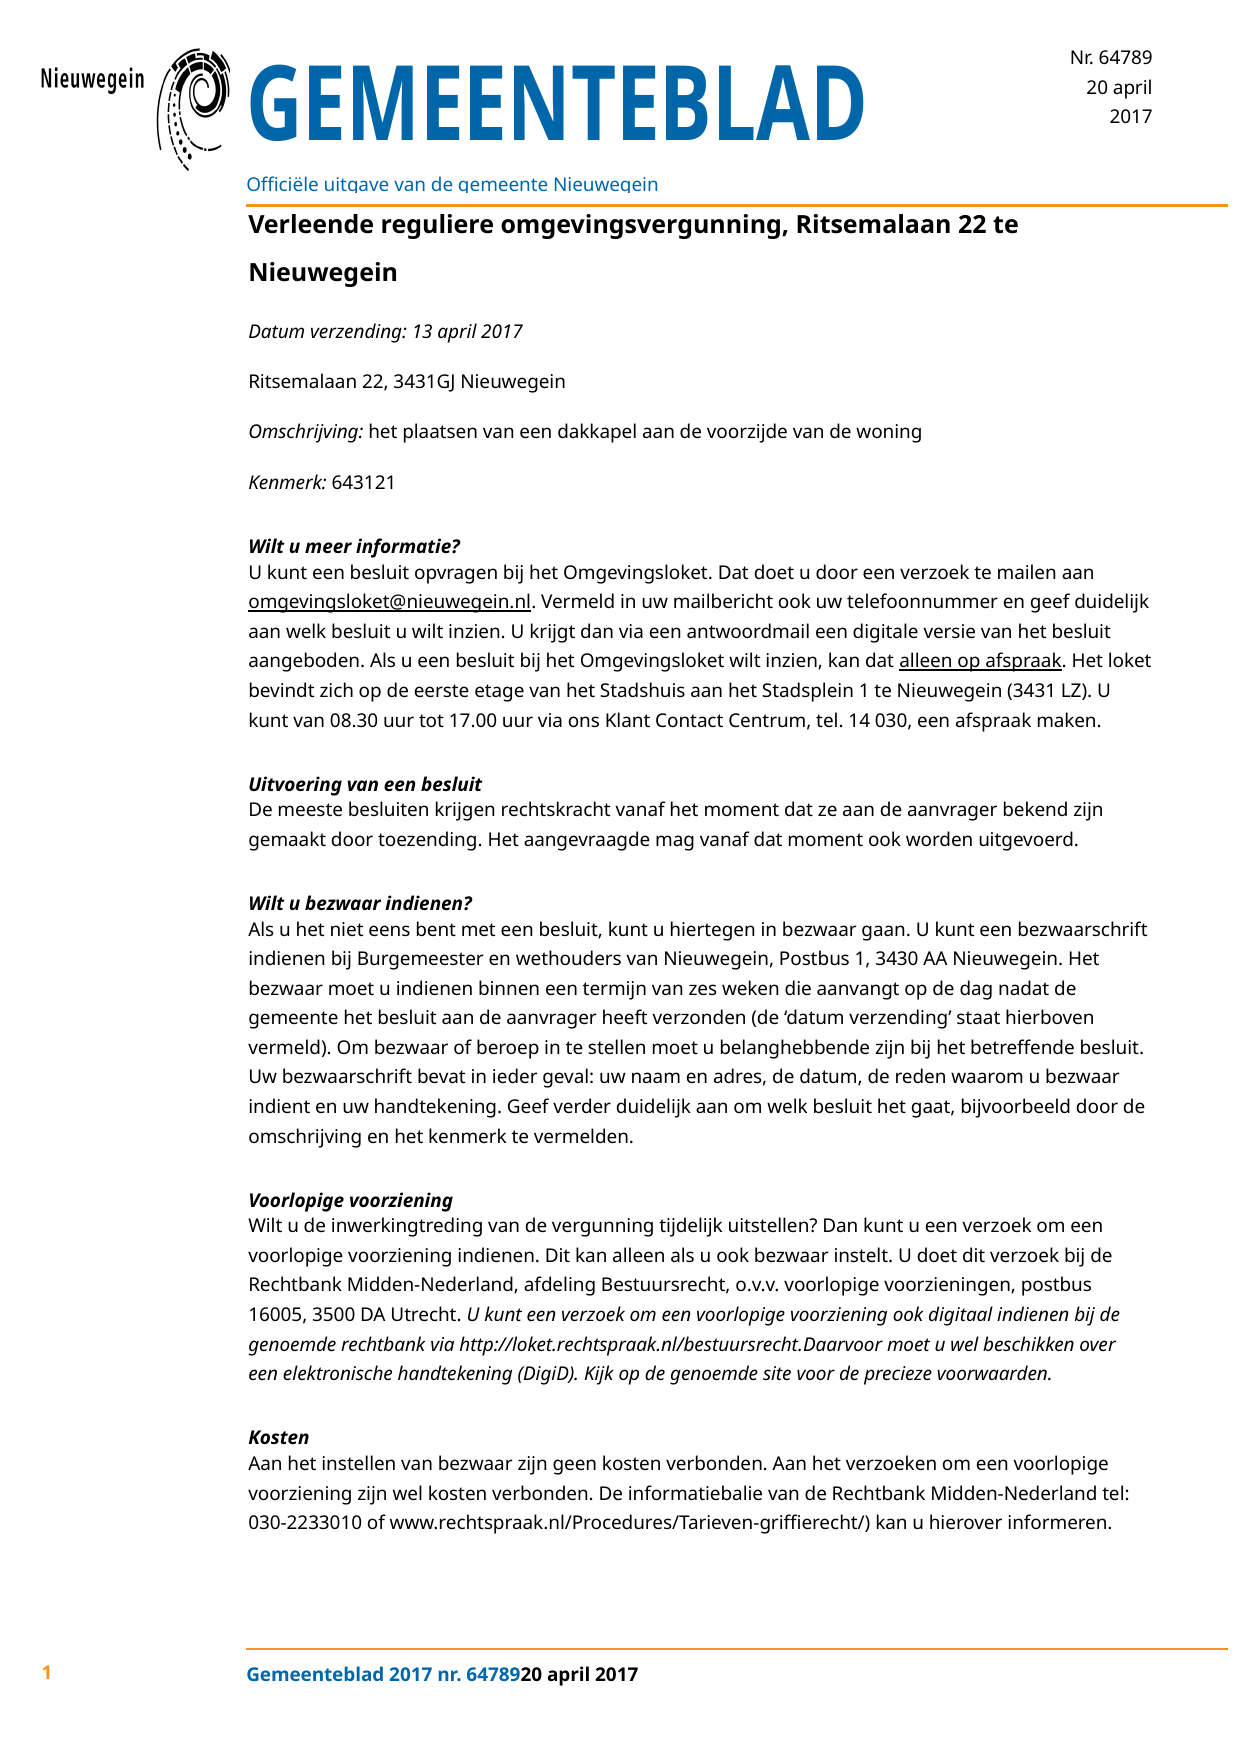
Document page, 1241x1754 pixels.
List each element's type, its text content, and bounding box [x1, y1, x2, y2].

text Aan het instellen van bezwaar zijn geen kosten verbonden. Aan het verzoeken om een voorlopige voorziening zijn wel kosten verbonden. De informatiebalie van de Rechtbank Midden-Nederland tel: 030-2233010 of www.rechtspraak.nl/Procedures/Tarieven-griffierecht/) kan u hierover informeren. [248, 1450, 1152, 1535]
text Wilt u meer informatie? [248, 533, 1152, 559]
text Uitvoering van een besluit [248, 771, 1152, 796]
text U kunt een besluit opvragen bij het Omgevingsloket. Dat doet u door een verzoek te mailen aan omgevingsloket@nieuwegein.nl. Vermeld in uw mailbericht ook uw telefoonnummer en geef duidelijk aan welk besluit u wilt inzien. U krijgt dan via een antwoordmail een digitale versie van het besluit aangeboden. Als u een besluit bij het Omgevingsloket wilt inzien, kan dat alleen op afspraak. Het loket bevindt zich op de eerste etage van het Stadshuis aan het Stadsplein 1 te Nieuwegein (3431 LZ). U kunt van 08.30 uur tot 17.00 uur via ons Klant Contact Centrum, tel. 14 030, een afspraak maken. [248, 559, 1152, 732]
text Voorlopige voorziening [248, 1187, 1152, 1212]
text Kosten [248, 1424, 1152, 1450]
text Datum verzending: 13 april 2017 [248, 318, 1152, 344]
text Wilt u de inwerkingtreding van de vergunning tijdelijk uitstellen? Dan kunt u een verzoek om een voorlopige voorziening indienen. Dit kan alleen als u ook bezwaar instelt. U doet dit verzoek bij de Rechtbank Midden-Nederland, afdeling Bestuursrecht, o.v.v. voorlopige voorzieningen, postbus 16005, 3500 DA Utrecht. U kunt een verzoek om een voorlopige voorziening ook digitaal indienen bij de genoemde rechtbank via http://loket.rechtspraak.nl/bestuursrecht.Daarvoor moet u wel beschikken over een elektronische handtekening (DigiD). Kijk op de genoemde site voor de precieze voorwaarden. [248, 1212, 1152, 1386]
text Ritsemalaan 22, 3431GJ Nieuwegein [248, 368, 1152, 394]
text De meeste besluiten krijgen rechtskracht vanaf het moment dat ze aan de aanvrager bekend zijn gemaakt door toezending. Het aangevraagde mag vanaf dat moment ook worden uitgevoerd. [248, 796, 1152, 852]
text Omschrijving: het plaatsen van een dakkapel aan de voorzijde van de woning [248, 419, 1152, 444]
picture [41, 47, 231, 172]
text Als u het niet eens bent met een besluit, kunt u hiertegen in bezwaar gaan. U kunt een bezwaarschrift indienen bij Burgemeester en wethouders van Nieuwegein, Postbus 1, 3430 AA Nieuwegein. Het bezwaar moet u indienen binnen een termijn van zes weken die aanvangt op de dag nadat de gemeente het besluit aan de aanvrager heeft verzonden (de ‘datum verzending’ staat hierboven vermeld). Om bezwaar of beroep in te stellen moet u belanghebbende zijn bij het betreffende besluit. Uw bezwaarschrift bevat in ieder geval: uw naam en adres, de datum, de reden waarom u bezwaar indient en uw handtekening. Geef verder duidelijk aan om welk besluit het gaat, bijvoorbeeld door de omschrijving en het kenmerk te vermelden. [248, 916, 1152, 1148]
text Verleende reguliere omgevingsvergunning, Ritsemalaan 22 te Nieuwegein [248, 207, 1152, 288]
text Wilt u bezwaar indienen? [248, 890, 1152, 916]
text Kenmerk: 643121 [248, 469, 1152, 495]
